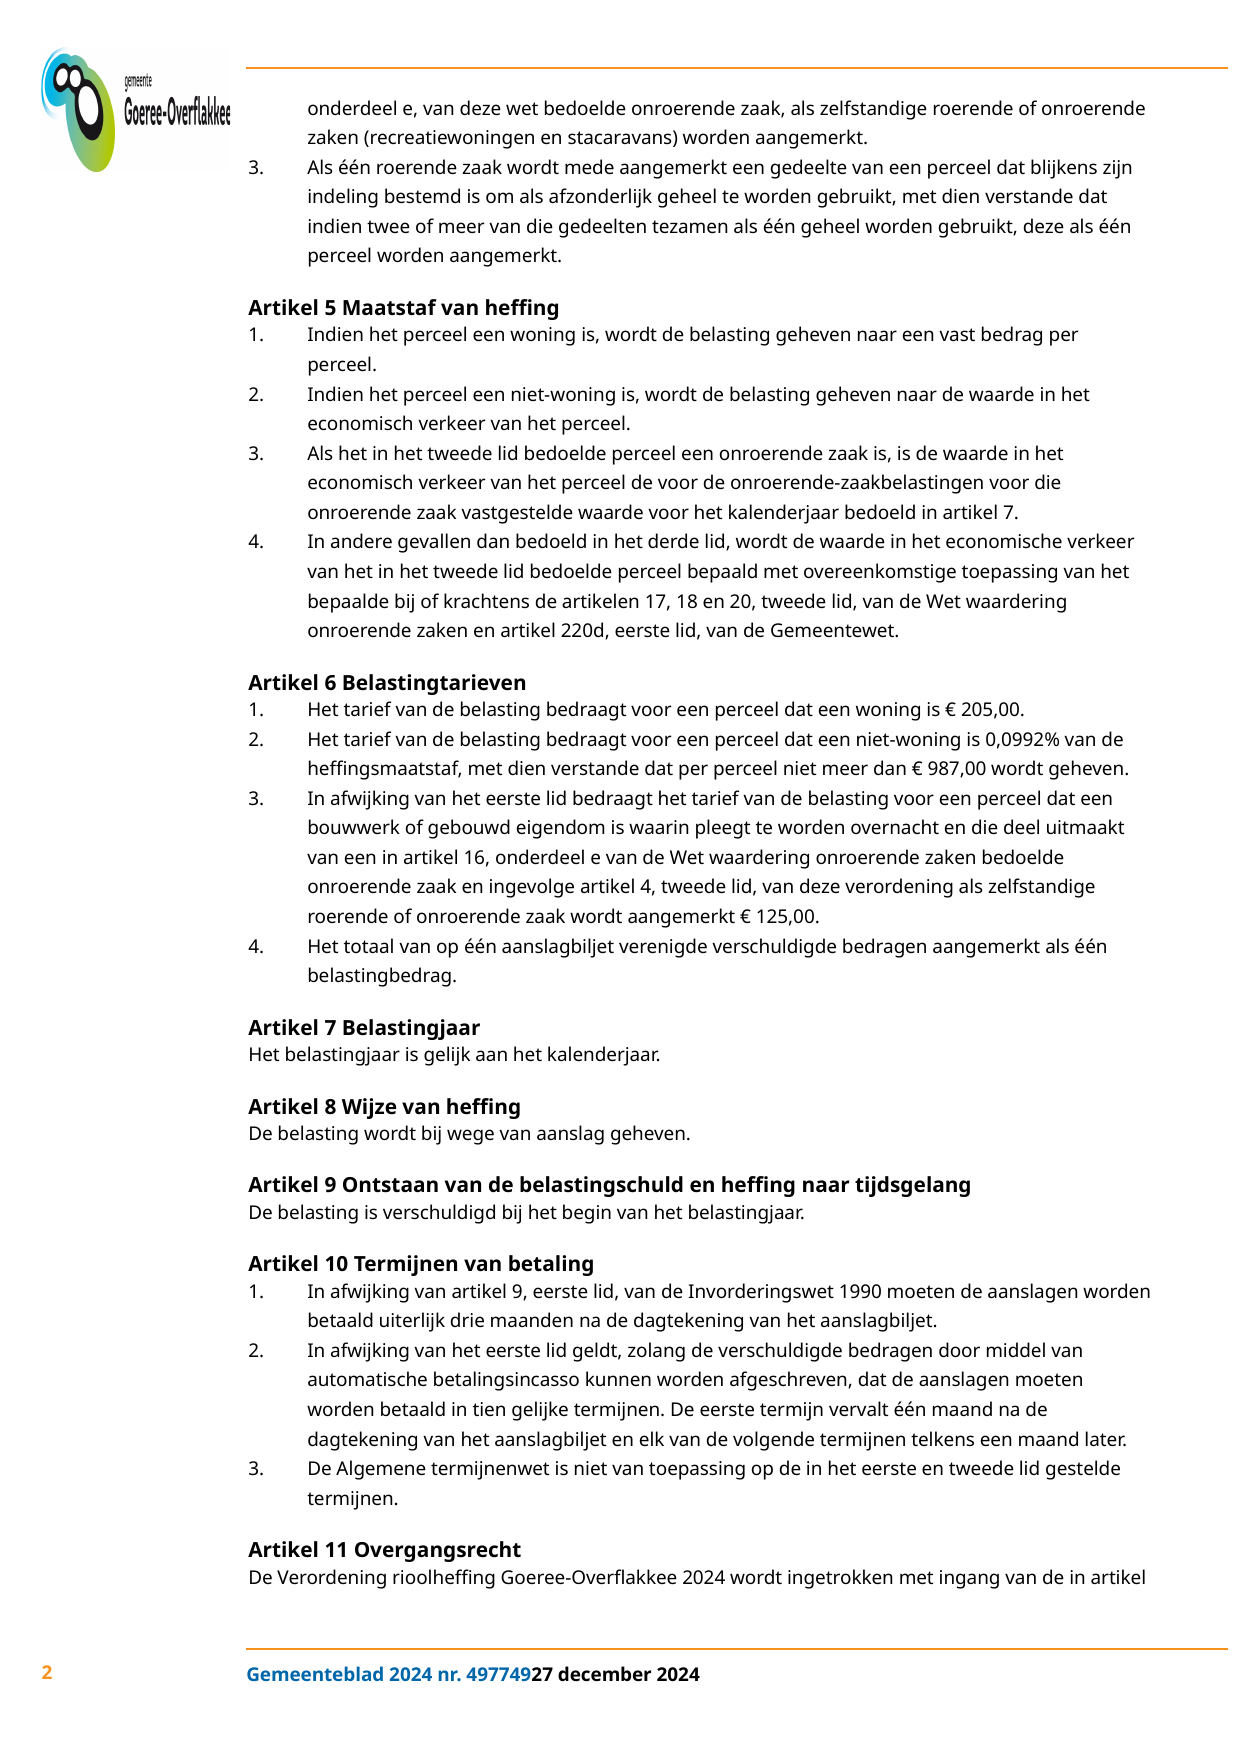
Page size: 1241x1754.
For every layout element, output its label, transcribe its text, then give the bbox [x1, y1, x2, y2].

text Artikel 7 Belastingjaar [248, 1013, 1152, 1041]
text De belasting is verschuldigd bij het begin van het belastingjaar. [248, 1199, 1152, 1225]
list Het totaal van op één aanslagbiljet verenigde verschuldigde bedragen aangemerkt als één belastingbedrag. [248, 933, 1152, 988]
list De Algemene termijnenwet is niet van toepassing op de in het eerste en tweede lid gestelde termijnen. [248, 1455, 1152, 1511]
text Artikel 9 Ontstaan van de belastingschuld en heffing naar tijdsgelang [248, 1171, 1152, 1199]
text Artikel 10 Termijnen van betaling [248, 1249, 1152, 1278]
list Als het in het tweede lid bedoelde perceel een onroerende zaak is, is de waarde in het economisch verkeer van het perceel de voor de onroerende-zaakbelastingen voor die onroerende zaak vastgestelde waarde voor het kalenderjaar bedoeld in artikel 7. [248, 440, 1152, 525]
text Artikel 11 Overgangsrecht [248, 1535, 1152, 1564]
list In afwijking van artikel 9, eerste lid, van de Invorderingswet 1990 moeten de aanslagen worden betaald uiterlijk drie maanden na de dagtekening van het aanslagbiljet. [248, 1278, 1152, 1333]
picture [41, 47, 231, 172]
list In afwijking van het eerste lid bedraagt het tarief van de belasting voor een perceel dat een bouwwerk of gebouwd eigendom is waarin pleegt te worden overnacht en die deel uitmaakt van een in artikel 16, onderdeel e van de Wet waardering onroerende zaken bedoelde onroerende zaak en ingevolge artikel 4, tweede lid, van deze verordening als zelfstandige roerende of onroerende zaak wordt aangemerkt € 125,00. [248, 785, 1152, 929]
text Artikel 5 Maatstaf van heffing [248, 293, 1152, 322]
text Artikel 8 Wijze van heffing [248, 1092, 1152, 1120]
list Het tarief van de belasting bedraagt voor een perceel dat een woning is € 205,00. [248, 696, 1152, 722]
list Als één roerende zaak wordt mede aangemerkt een gedeelte van een perceel dat blijkens zijn indeling bestemd is om als afzonderlijk geheel te worden gebruikt, met dien verstande dat indien twee of meer van die gedeelten tezamen als één geheel worden gebruikt, deze als één perceel worden aangemerkt. [248, 154, 1152, 268]
list In andere gevallen dan bedoeld in het derde lid, wordt de waarde in het economische verkeer van het in het tweede lid bedoelde perceel bepaald met overeenkomstige toepassing van het bepaalde bij of krachtens de artikelen 17, 18 en 20, tweede lid, van de Wet waardering onroerende zaken en artikel 220d, eerste lid, van de Gemeentewet. [248, 529, 1152, 643]
text De Verordening rioolheffing Goeree-Overflakkee 2024 wordt ingetrokken met ingang van de in artikel [248, 1564, 1152, 1589]
text Artikel 6 Belastingtarieven [248, 668, 1152, 696]
list onderdeel e, van deze wet bedoelde onroerende zaak, als zelfstandige roerende of onroerende zaken (recreatiewoningen en stacaravans) worden aangemerkt. [248, 95, 1152, 150]
list Het tarief van de belasting bedraagt voor een perceel dat een niet-woning is 0,0992% van de heffingsmaatstaf, met dien verstande dat per perceel niet meer dan € 987,00 wordt geheven. [248, 726, 1152, 781]
text Het belastingjaar is gelijk aan het kalenderjaar. [248, 1041, 1152, 1067]
list In afwijking van het eerste lid geldt, zolang de verschuldigde bedragen door middel van automatische betalingsincasso kunnen worden afgeschreven, dat de aanslagen moeten worden betaald in tien gelijke termijnen. De eerste termijn vervalt één maand na de dagtekening van het aanslagbiljet en elk van de volgende termijnen telkens een maand later. [248, 1337, 1152, 1452]
list Indien het perceel een niet-woning is, wordt de belasting geheven naar de waarde in het economisch verkeer van het perceel. [248, 381, 1152, 436]
text De belasting wordt bij wege van aanslag geheven. [248, 1120, 1152, 1146]
list Indien het perceel een woning is, wordt de belasting geheven naar een vast bedrag per perceel. [248, 322, 1152, 377]
